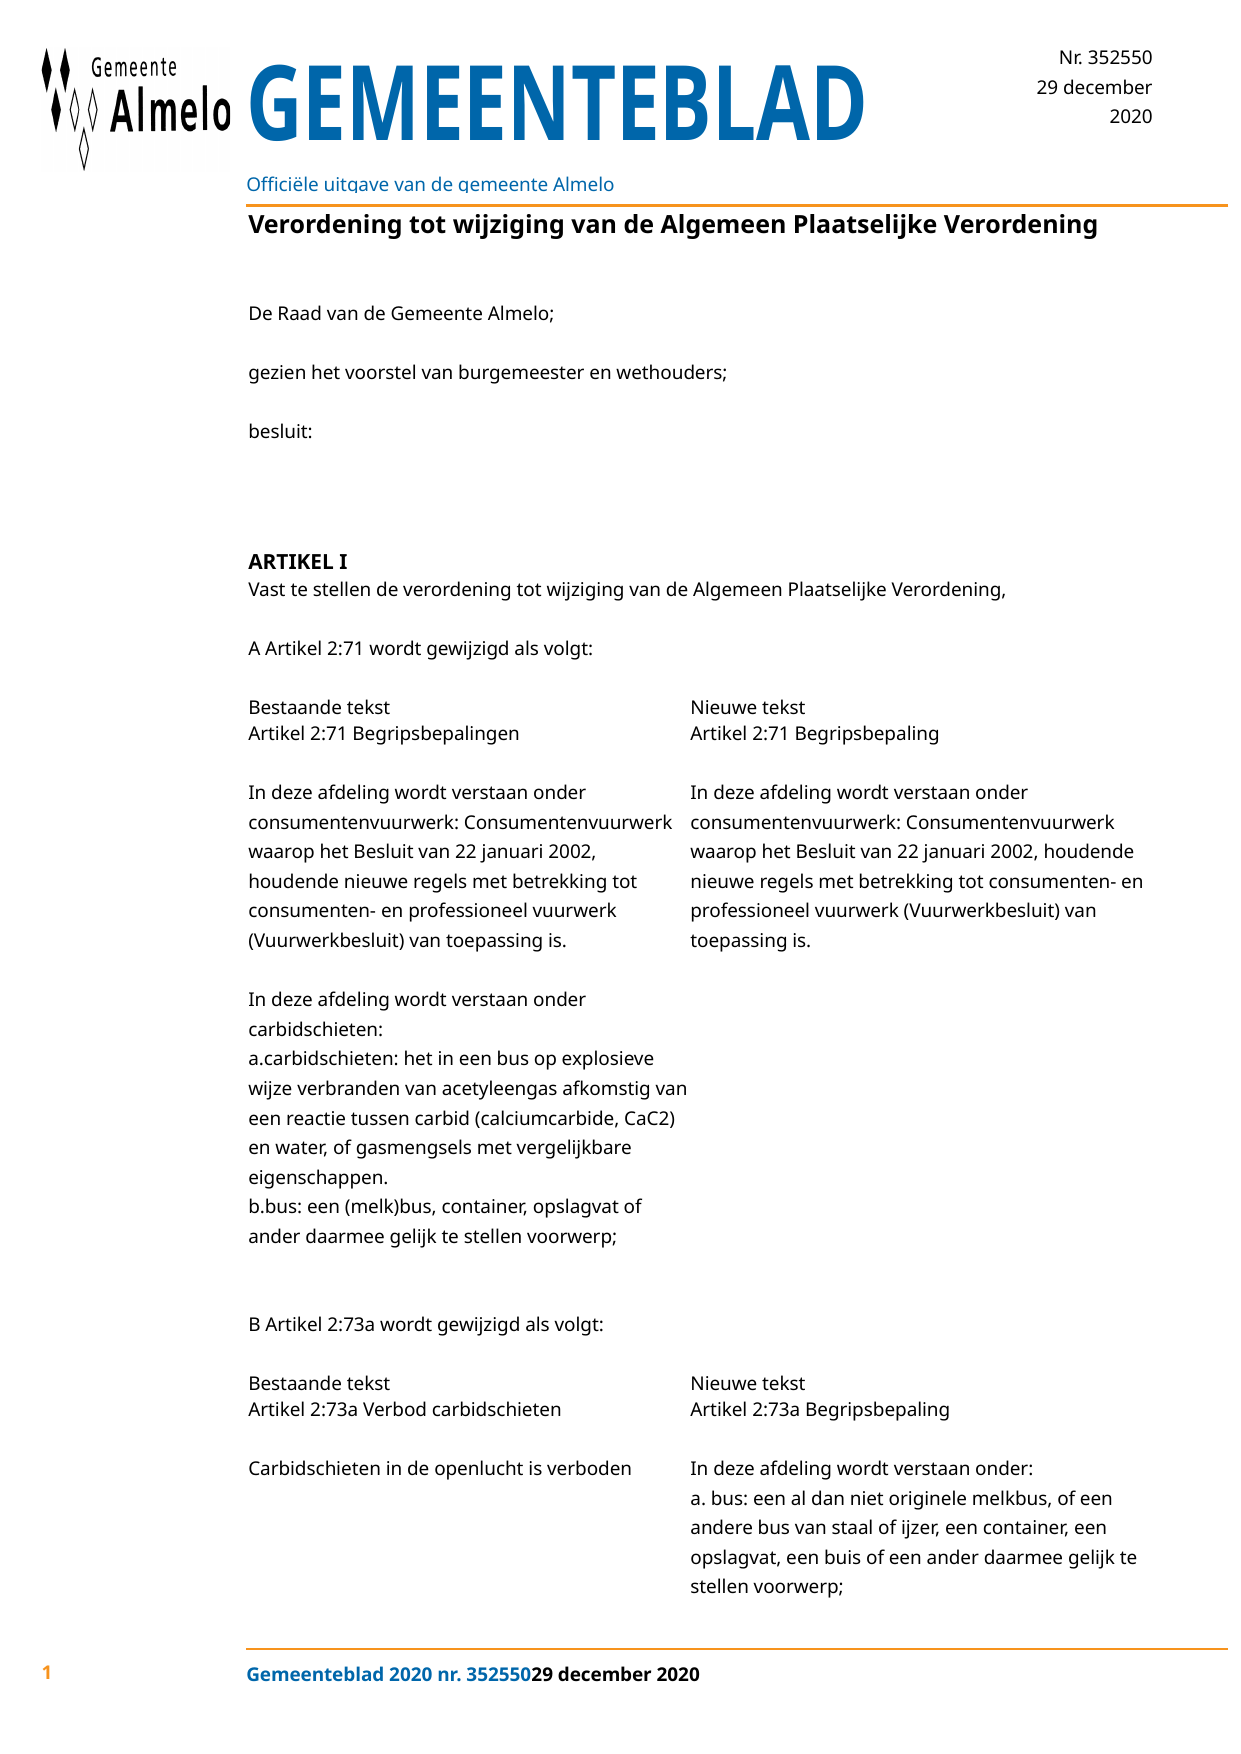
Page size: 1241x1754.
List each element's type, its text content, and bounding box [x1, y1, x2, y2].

text Vast te stellen de verordening tot wijziging van de Algemeen Plaatselijke Verordening, [248, 576, 1152, 602]
table_header Nieuwe tekst [690, 694, 1152, 720]
picture [41, 47, 231, 172]
text besluit: [248, 418, 1152, 444]
table_cell Artikel 2:71 Begripsbepalingen In deze afdeling wordt verstaan onder consumentenvuurwerk: Consumentenvuurwerk waarop het Besluit van 22 januari 2002, houdende nieuwe regels met betrekking tot consumenten- en professioneel vuurwerk (Vuurwerkbesluit) van toepassing is. In deze afdeling wordt verstaan onder carbidschieten: a.carbidschieten: het in een bus op explosieve wijze verbranden van acetyleengas afkomstig van een reactie tussen carbid (calciumcarbide, CaC2) en water, of gasmengsels met vergelijkbare eigenschappen. b.bus: een (melk)bus, container, opslagvat of ander daarmee gelijk te stellen voorwerp; [248, 720, 690, 1278]
text De Raad van de Gemeente Almelo; [248, 300, 1152, 326]
table_header Nieuwe tekst [690, 1370, 1152, 1396]
text gezien het voorstel van burgemeester en wethouders; [248, 359, 1152, 385]
table_cell Artikel 2:73a Begripsbepaling In deze afdeling wordt verstaan onder: a. bus: een al dan niet originele melkbus, of een andere bus van staal of ijzer, een container, een opslagvat, een buis of een ander daarmee gelijk te stellen voorwerp; [690, 1396, 1152, 1599]
text ARTIKEL I [248, 547, 1152, 576]
table_cell Artikel 2:71 Begripsbepaling In deze afdeling wordt verstaan onder consumentenvuurwerk: Consumentenvuurwerk waarop het Besluit van 22 januari 2002, houdende nieuwe regels met betrekking tot consumenten- en professioneel vuurwerk (Vuurwerkbesluit) van toepassing is. [690, 720, 1152, 1278]
table_header Bestaande tekst [248, 1370, 690, 1396]
text B Artikel 2:73a wordt gewijzigd als volgt: [248, 1311, 1152, 1337]
table_header Bestaande tekst [248, 694, 690, 720]
table_cell Artikel 2:73a Verbod carbidschieten Carbidschieten in de openlucht is verboden [248, 1396, 690, 1599]
text Verordening tot wijziging van de Algemeen Plaatselijke Verordening [248, 207, 1152, 241]
text A Artikel 2:71 wordt gewijzigd als volgt: [248, 635, 1152, 661]
